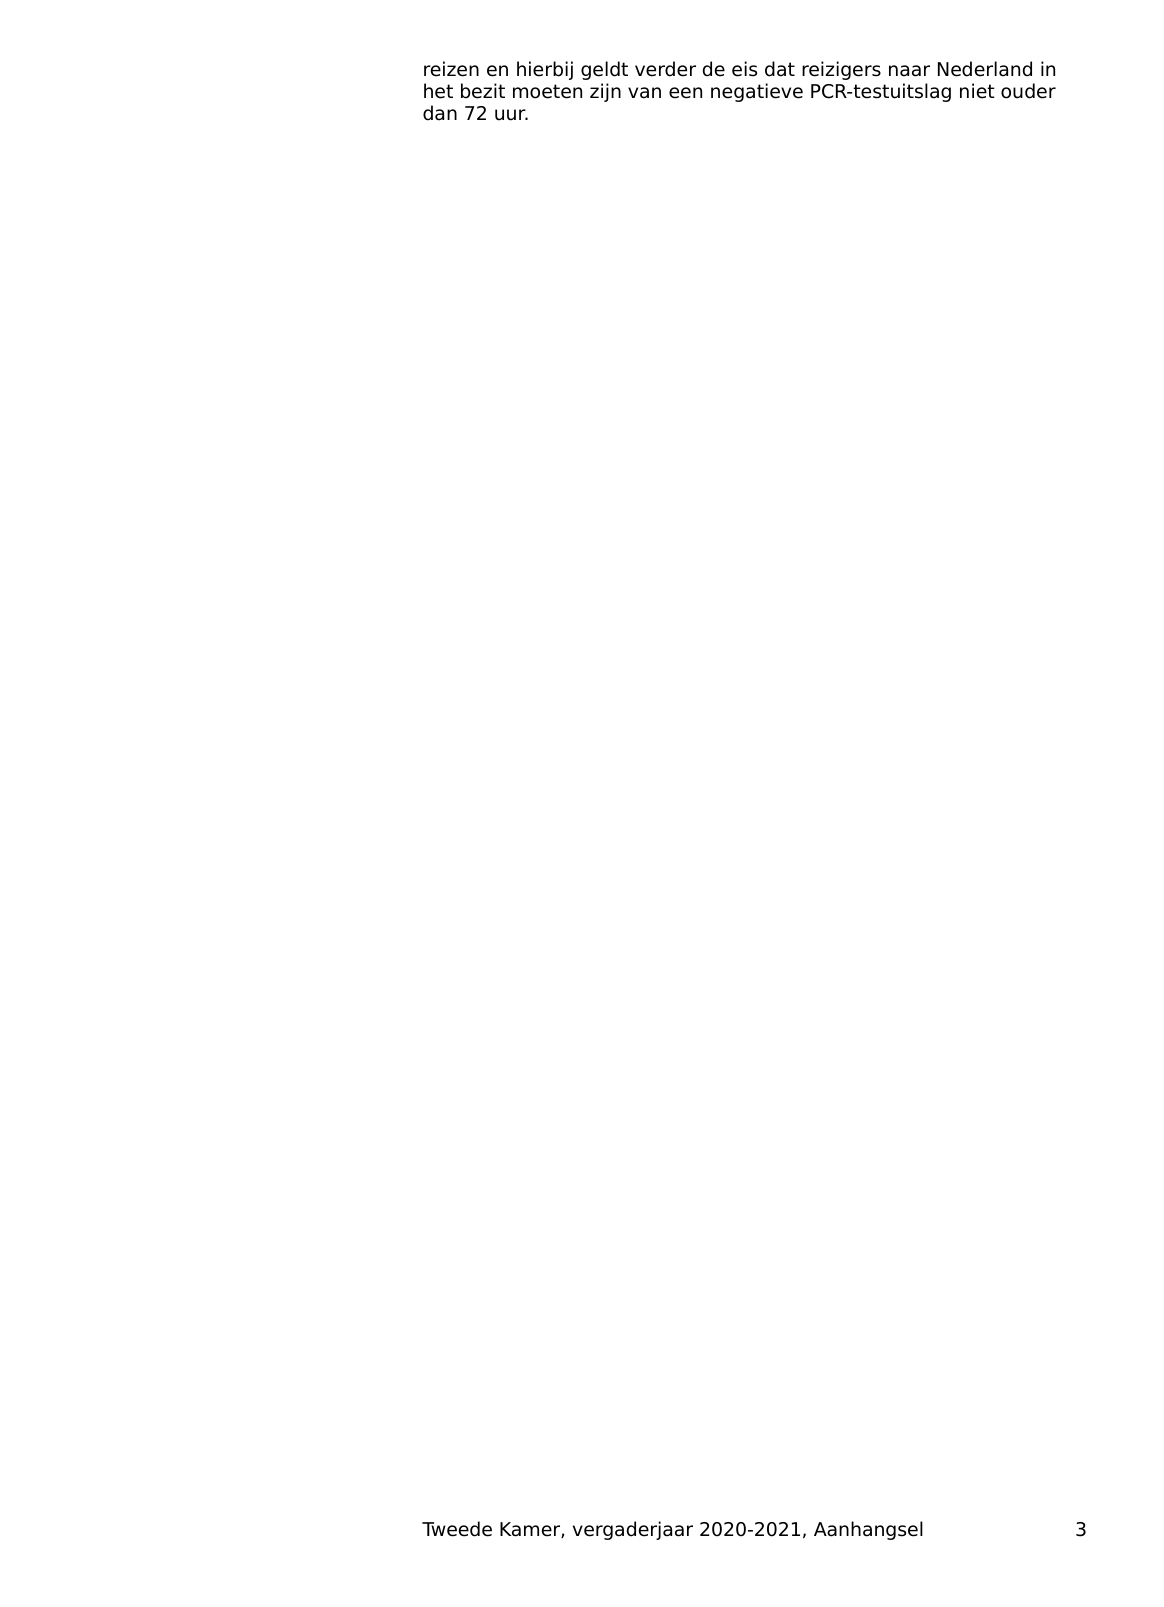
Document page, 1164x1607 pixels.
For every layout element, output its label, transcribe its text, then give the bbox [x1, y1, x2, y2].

text reizen en hierbij geldt verder de eis dat reizigers naar Nederland in het bezit moeten zijn van een negatieve PCR-testuitslag niet ouder dan 72 uur. [422, 59, 1087, 125]
